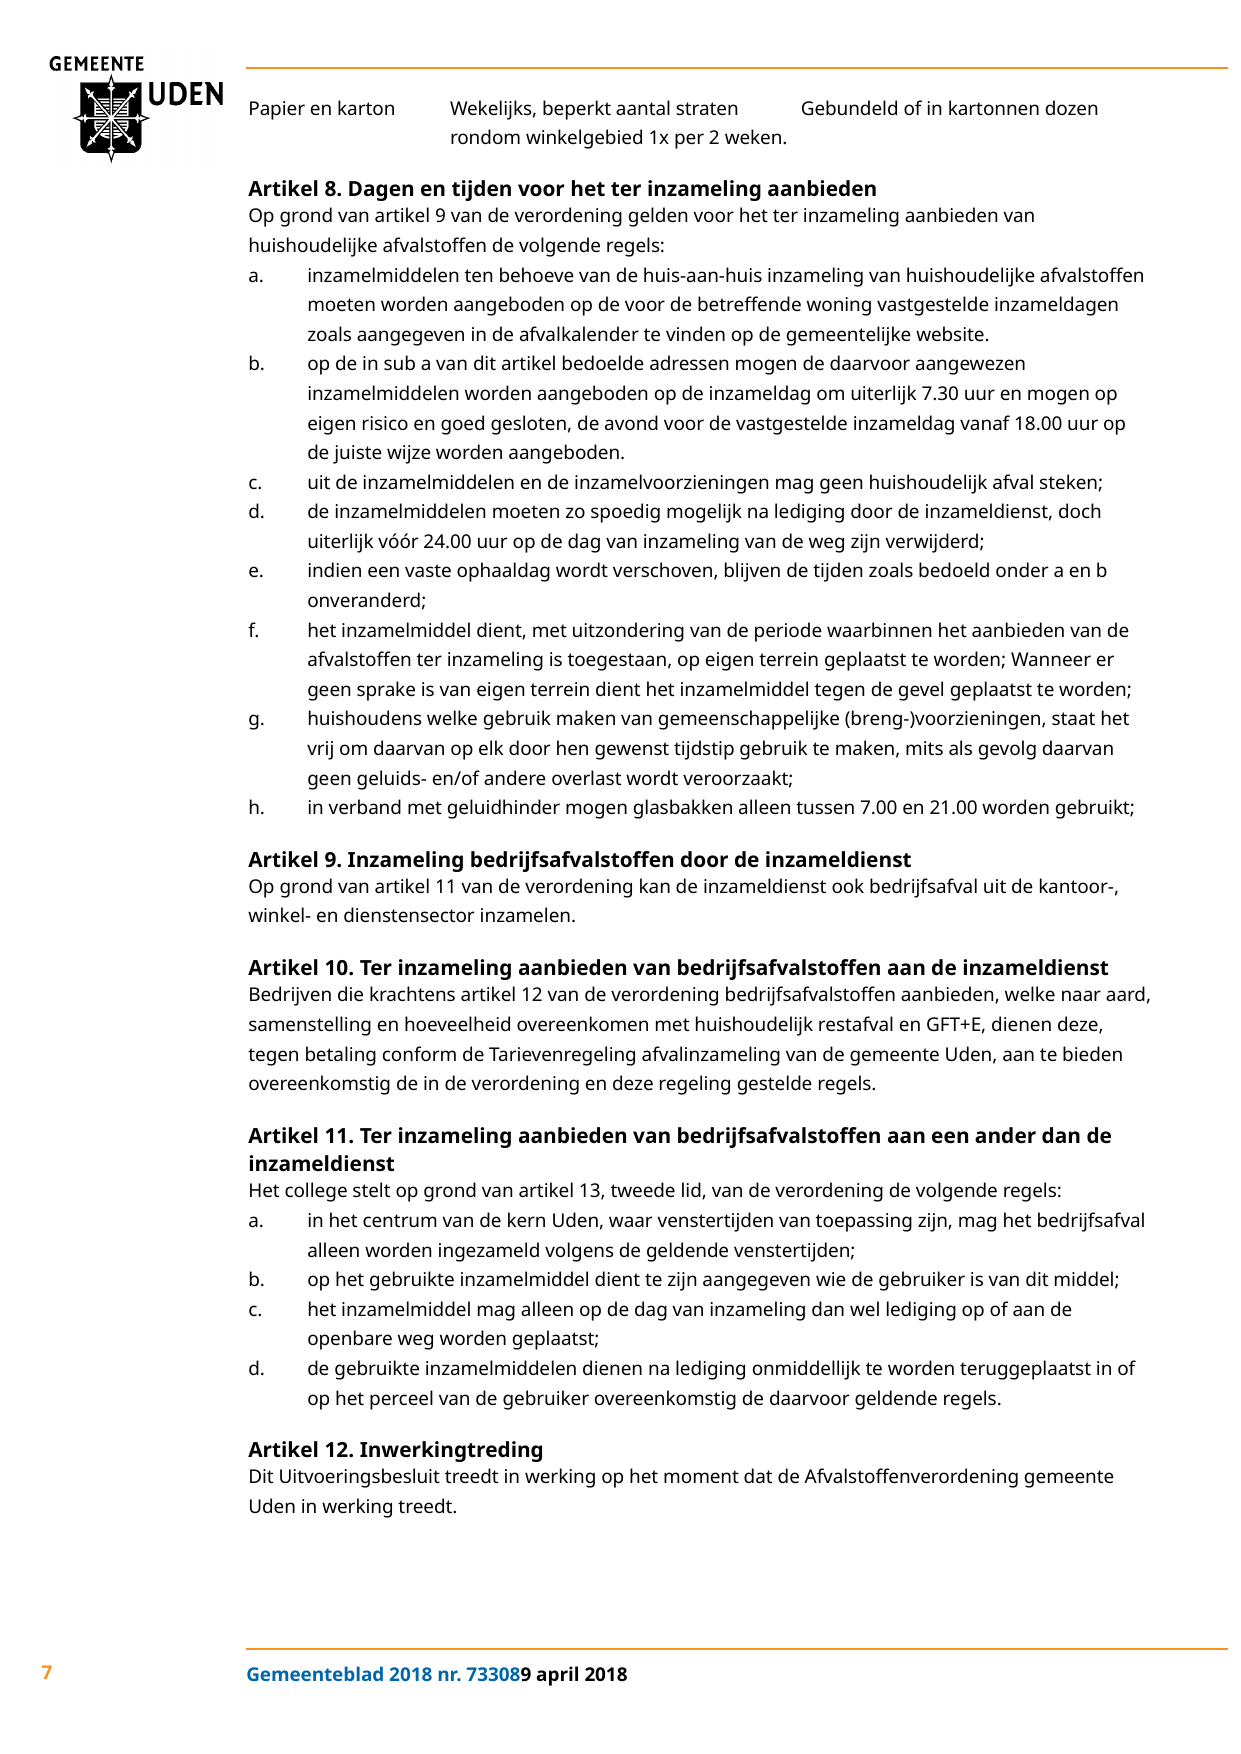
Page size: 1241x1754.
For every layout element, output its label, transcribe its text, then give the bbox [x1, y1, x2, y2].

list huishoudens welke gebruik maken van gemeenschappelijke (breng-)voorzieningen, staat het vrij om daarvan op elk door hen gewenst tijdstip gebruik te maken, mits als gevolg daarvan geen geluids- en/of andere overlast wordt veroorzaakt; [248, 706, 1152, 790]
text Op grond van artikel 11 van de verordening kan de inzameldienst ook bedrijfsafval uit de kantoor-, winkel- en dienstensector inzamelen. [248, 873, 1152, 928]
text Artikel 11. Ter inzameling aanbieden van bedrijfsafvalstoffen aan een ander dan de inzameldienst [248, 1121, 1152, 1178]
text Artikel 10. Ter inzameling aanbieden van bedrijfsafvalstoffen aan de inzameldienst [248, 953, 1152, 982]
list inzamelmiddelen ten behoeve van de huis-aan-huis inzameling van huishoudelijke afvalstoffen moeten worden aangeboden op de voor de betreffende woning vastgestelde inzameldagen zoals aangegeven in de afvalkalender te vinden op de gemeentelijke website. [248, 262, 1152, 347]
list uit de inzamelmiddelen en de inzamelvoorzieningen mag geen huishoudelijk afval steken; [248, 469, 1152, 494]
table_cell Gebundeld of in kartonnen dozen [801, 95, 1152, 150]
list op het gebruikte inzamelmiddel dient te zijn aangegeven wie de gebruiker is van dit middel; [248, 1266, 1152, 1292]
list in verband met geluidhinder mogen glasbakken alleen tussen 7.00 en 21.00 worden gebruikt; [248, 794, 1152, 820]
text Artikel 8. Dagen en tijden voor het ter inzameling aanbieden [248, 174, 1152, 203]
list in het centrum van de kern Uden, waar venstertijden van toepassing zijn, mag het bedrijfsafval alleen worden ingezameld volgens de geldende venstertijden; [248, 1207, 1152, 1262]
table_cell Wekelijks, beperkt aantal straten rondom winkelgebied 1x per 2 weken. [450, 95, 801, 150]
table_cell Papier en karton [248, 95, 450, 150]
list het inzamelmiddel mag alleen op de dag van inzameling dan wel lediging op of aan de openbare weg worden geplaatst; [248, 1296, 1152, 1351]
list op de in sub a van dit artikel bedoelde adressen mogen de daarvoor aangewezen inzamelmiddelen worden aangeboden op de inzameldag om uiterlijk 7.30 uur en mogen op eigen risico en goed gesloten, de avond voor de vastgestelde inzameldag vanaf 18.00 uur op de juiste wijze worden aangeboden. [248, 351, 1152, 465]
list de inzamelmiddelen moeten zo spoedig mogelijk na lediging door de inzameldienst, doch uiterlijk vóór 24.00 uur op de dag van inzameling van de weg zijn verwijderd; [248, 498, 1152, 554]
list de gebruikte inzamelmiddelen dienen na lediging onmiddellijk te worden teruggeplaatst in of op het perceel van de gebruiker overeenkomstig de daarvoor geldende regels. [248, 1355, 1152, 1410]
list het inzamelmiddel dient, met uitzondering van de periode waarbinnen het aanbieden van de afvalstoffen ter inzameling is toegestaan, op eigen terrein geplaatst te worden; Wanneer er geen sprake is van eigen terrein dient het inzamelmiddel tegen de gevel geplaatst te worden; [248, 617, 1152, 702]
text Artikel 9. Inzameling bedrijfsafvalstoffen door de inzameldienst [248, 845, 1152, 873]
text Het college stelt op grond van artikel 13, tweede lid, van de verordening de volgende regels: [248, 1178, 1152, 1203]
list indien een vaste ophaaldag wordt verschoven, blijven de tijden zoals bedoeld onder a en b onveranderd; [248, 558, 1152, 613]
picture [41, 47, 231, 172]
text Dit Uitvoeringsbesluit treedt in werking op het moment dat de Afvalstoffenverordening gemeente Uden in werking treedt. [248, 1463, 1152, 1519]
text Op grond van artikel 9 van de verordening gelden voor het ter inzameling aanbieden van huishoudelijke afvalstoffen de volgende regels: [248, 203, 1152, 258]
text Bedrijven die krachtens artikel 12 van de verordening bedrijfsafvalstoffen aanbieden, welke naar aard, samenstelling en hoeveelheid overeenkomen met huishoudelijk restafval en GFT+E, dienen deze, tegen betaling conform de Tarievenregeling afvalinzameling van de gemeente Uden, aan te bieden overeenkomstig de in de verordening en deze regeling gestelde regels. [248, 982, 1152, 1096]
text Artikel 12. Inwerkingtreding [248, 1435, 1152, 1463]
